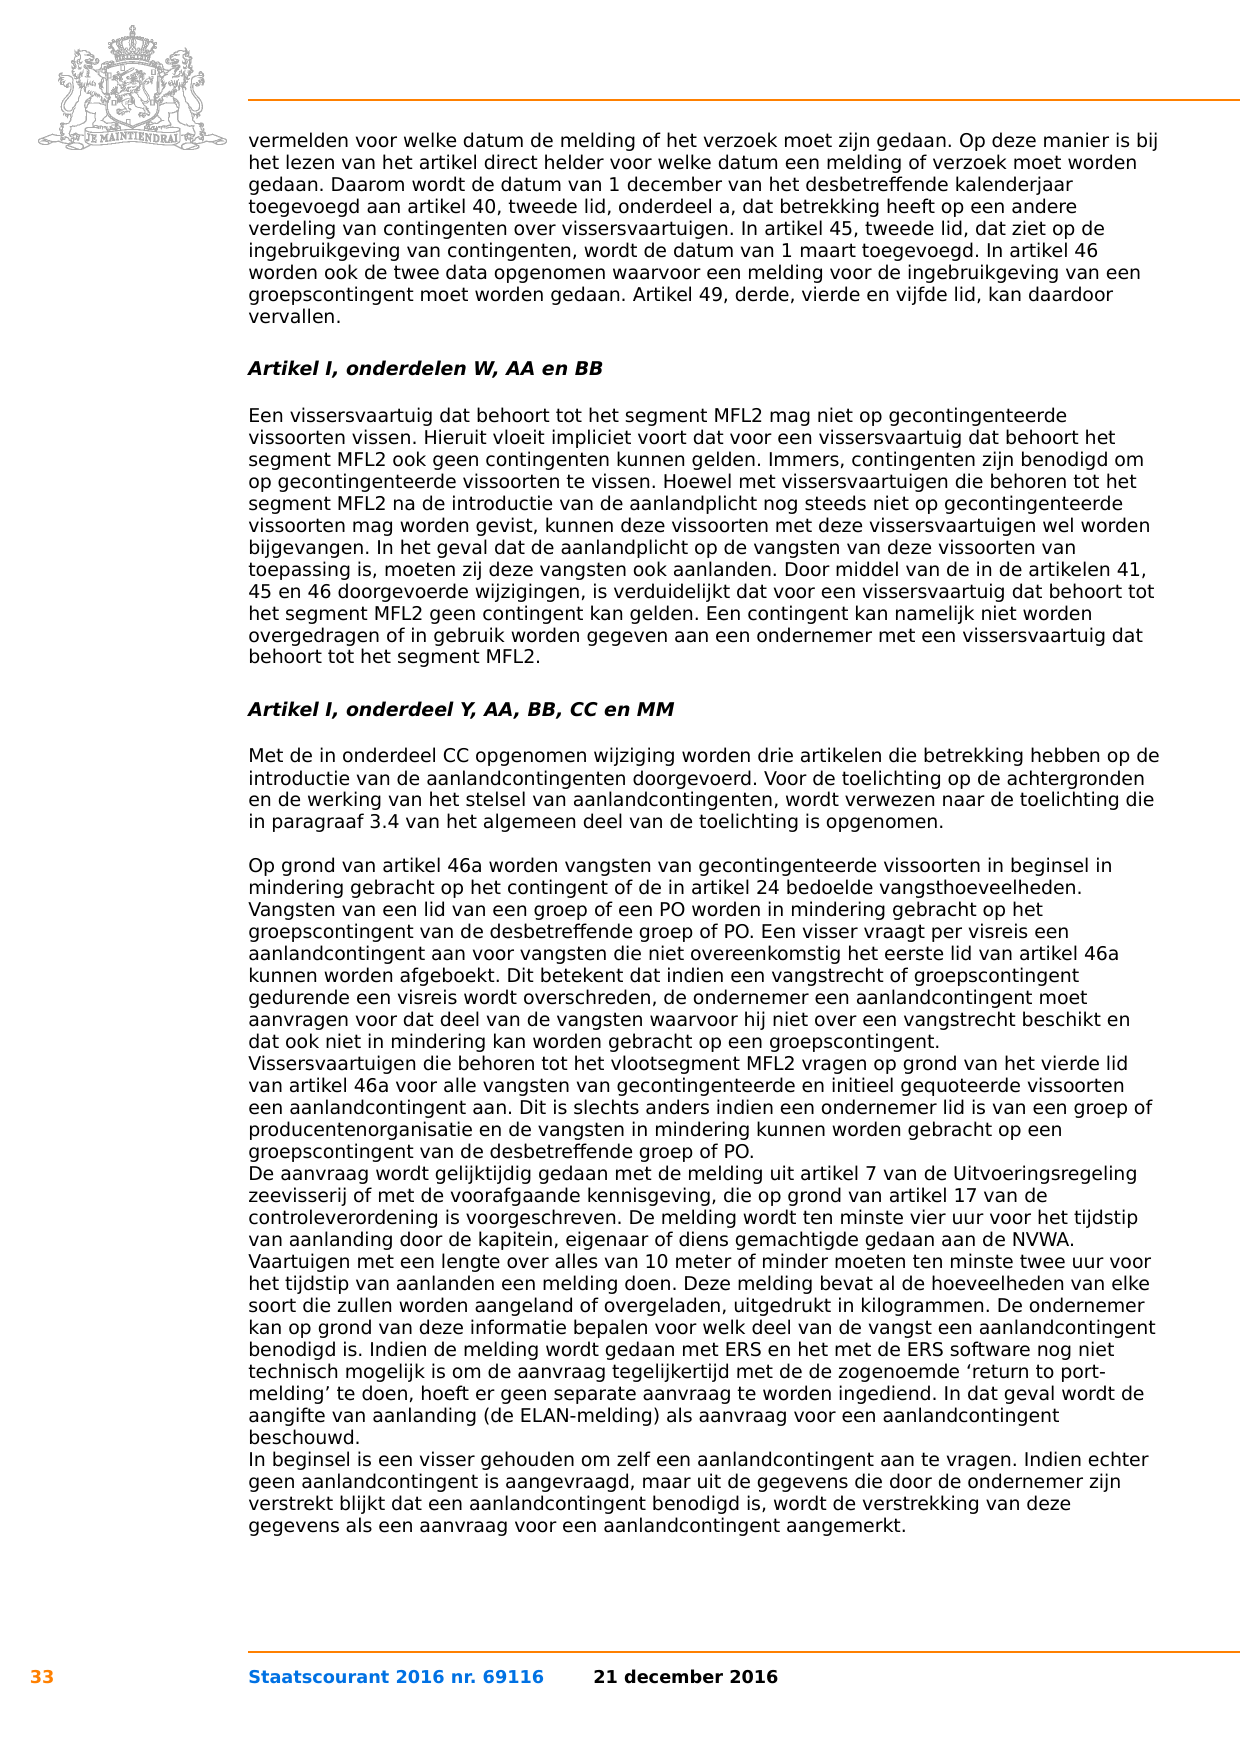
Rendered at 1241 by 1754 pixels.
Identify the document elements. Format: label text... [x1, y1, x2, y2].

subtitle Artikel I, onderdelen W, AA en BB [248, 358, 1163, 380]
text vermelden voor welke datum de melding of het verzoek moet zijn gedaan. Op deze manier is bij het lezen van het artikel direct helder voor welke datum een melding of verzoek moet worden gedaan. Daarom wordt de datum van 1 december van het desbetreffende kalenderjaar toegevoegd aan artikel 40, tweede lid, onderdeel a, dat betrekking heeft op een andere verdeling van contingenten over vissersvaartuigen. In artikel 45, tweede lid, dat ziet op de ingebruikgeving van contingenten, wordt de datum van 1 maart toegevoegd. In artikel 46 worden ook de twee data opgenomen waarvoor een melding voor de ingebruikgeving van een groepscontingent moet worden gedaan. Artikel 49, derde, vierde en vijfde lid, kan daardoor vervallen. [248, 130, 1163, 328]
subtitle Artikel I, onderdeel Y, AA, BB, CC en MM [248, 698, 1163, 720]
text In beginsel is een visser gehouden om zelf een aanlandcontingent aan te vragen. Indien echter geen aanlandcontingent is aangevraagd, maar uit de gegevens die door de ondernemer zijn verstrekt blijkt dat een aanlandcontingent benodigd is, wordt de verstrekking van deze gegevens als een aanvraag voor een aanlandcontingent aangemerkt. [248, 1449, 1163, 1537]
text Op grond van artikel 46a worden vangsten van gecontingenteerde vissoorten in beginsel in mindering gebracht op het contingent of de in artikel 24 bedoelde vangsthoeveelheden. Vangsten van een lid van een groep of een PO worden in mindering gebracht op het groepscontingent van de desbetreffende groep of PO. Een visser vraagt per visreis een aanlandcontingent aan voor vangsten die niet overeenkomstig het eerste lid van artikel 46a kunnen worden afgeboekt. Dit betekent dat indien een vangstrecht of groepscontingent gedurende een visreis wordt overschreden, de ondernemer een aanlandcontingent moet aanvragen voor dat deel van de vangsten waarvoor hij niet over een vangstrecht beschikt en dat ook niet in mindering kan worden gebracht op een groepscontingent. [248, 855, 1163, 1053]
text Met de in onderdeel CC opgenomen wijziging worden drie artikelen die betrekking hebben op de introductie van de aanlandcontingenten doorgevoerd. Voor de toelichting op de achtergronden en de werking van het stelsel van aanlandcontingenten, wordt verwezen naar de toelichting die in paragraaf 3.4 van het algemeen deel van de toelichting is opgenomen. [248, 745, 1163, 833]
text Vissersvaartuigen die behoren tot het vlootsegment MFL2 vragen op grond van het vierde lid van artikel 46a voor alle vangsten van gecontingenteerde en initieel gequoteerde vissoorten een aanlandcontingent aan. Dit is slechts anders indien een ondernemer lid is van een groep of producentenorganisatie en de vangsten in mindering kunnen worden gebracht op een groepscontingent van de desbetreffende groep of PO. [248, 1053, 1163, 1163]
text De aanvraag wordt gelijktijdig gedaan met de melding uit artikel 7 van de Uitvoeringsregeling zeevisserij of met de voorafgaande kennisgeving, die op grond van artikel 17 van de controleverordening is voorgeschreven. De melding wordt ten minste vier uur voor het tijdstip van aanlanding door de kapitein, eigenaar of diens gemachtigde gedaan aan de NVWA. Vaartuigen met een lengte over alles van 10 meter of minder moeten ten minste twee uur voor het tijdstip van aanlanden een melding doen. Deze melding bevat al de hoeveelheden van elke soort die zullen worden aangeland of overgeladen, uitgedrukt in kilogrammen. De ondernemer kan op grond van deze informatie bepalen voor welk deel van de vangst een aanlandcontingent benodigd is. Indien de melding wordt gedaan met ERS en het met de ERS software nog niet technisch mogelijk is om de aanvraag tegelijkertijd met de de zogenoemde ‘return to port-melding’ te doen, hoeft er geen separate aanvraag te worden ingediend. In dat geval wordt de aangifte van aanlanding (de ELAN-melding) als aanvraag voor een aanlandcontingent beschouwd. [248, 1163, 1163, 1449]
text Een vissersvaartuig dat behoort tot het segment MFL2 mag niet op gecontingenteerde vissoorten vissen. Hieruit vloeit impliciet voort dat voor een vissersvaartuig dat behoort het segment MFL2 ook geen contingenten kunnen gelden. Immers, contingenten zijn benodigd om op gecontingenteerde vissoorten te vissen. Hoewel met vissersvaartuigen die behoren tot het segment MFL2 na de introductie van de aanlandplicht nog steeds niet op gecontingenteerde vissoorten mag worden gevist, kunnen deze vissoorten met deze vissersvaartuigen wel worden bijgevangen. In het geval dat de aanlandplicht op de vangsten van deze vissoorten van toepassing is, moeten zij deze vangsten ook aanlanden. Door middel van de in de artikelen 41, 45 en 46 doorgevoerde wijzigingen, is verduidelijkt dat voor een vissersvaartuig dat behoort tot het segment MFL2 geen contingent kan gelden. Een contingent kan namelijk niet worden overgedragen of in gebruik worden gegeven aan een ondernemer met een vissersvaartuig dat behoort tot het segment MFL2. [248, 405, 1163, 668]
picture [38, 25, 227, 150]
